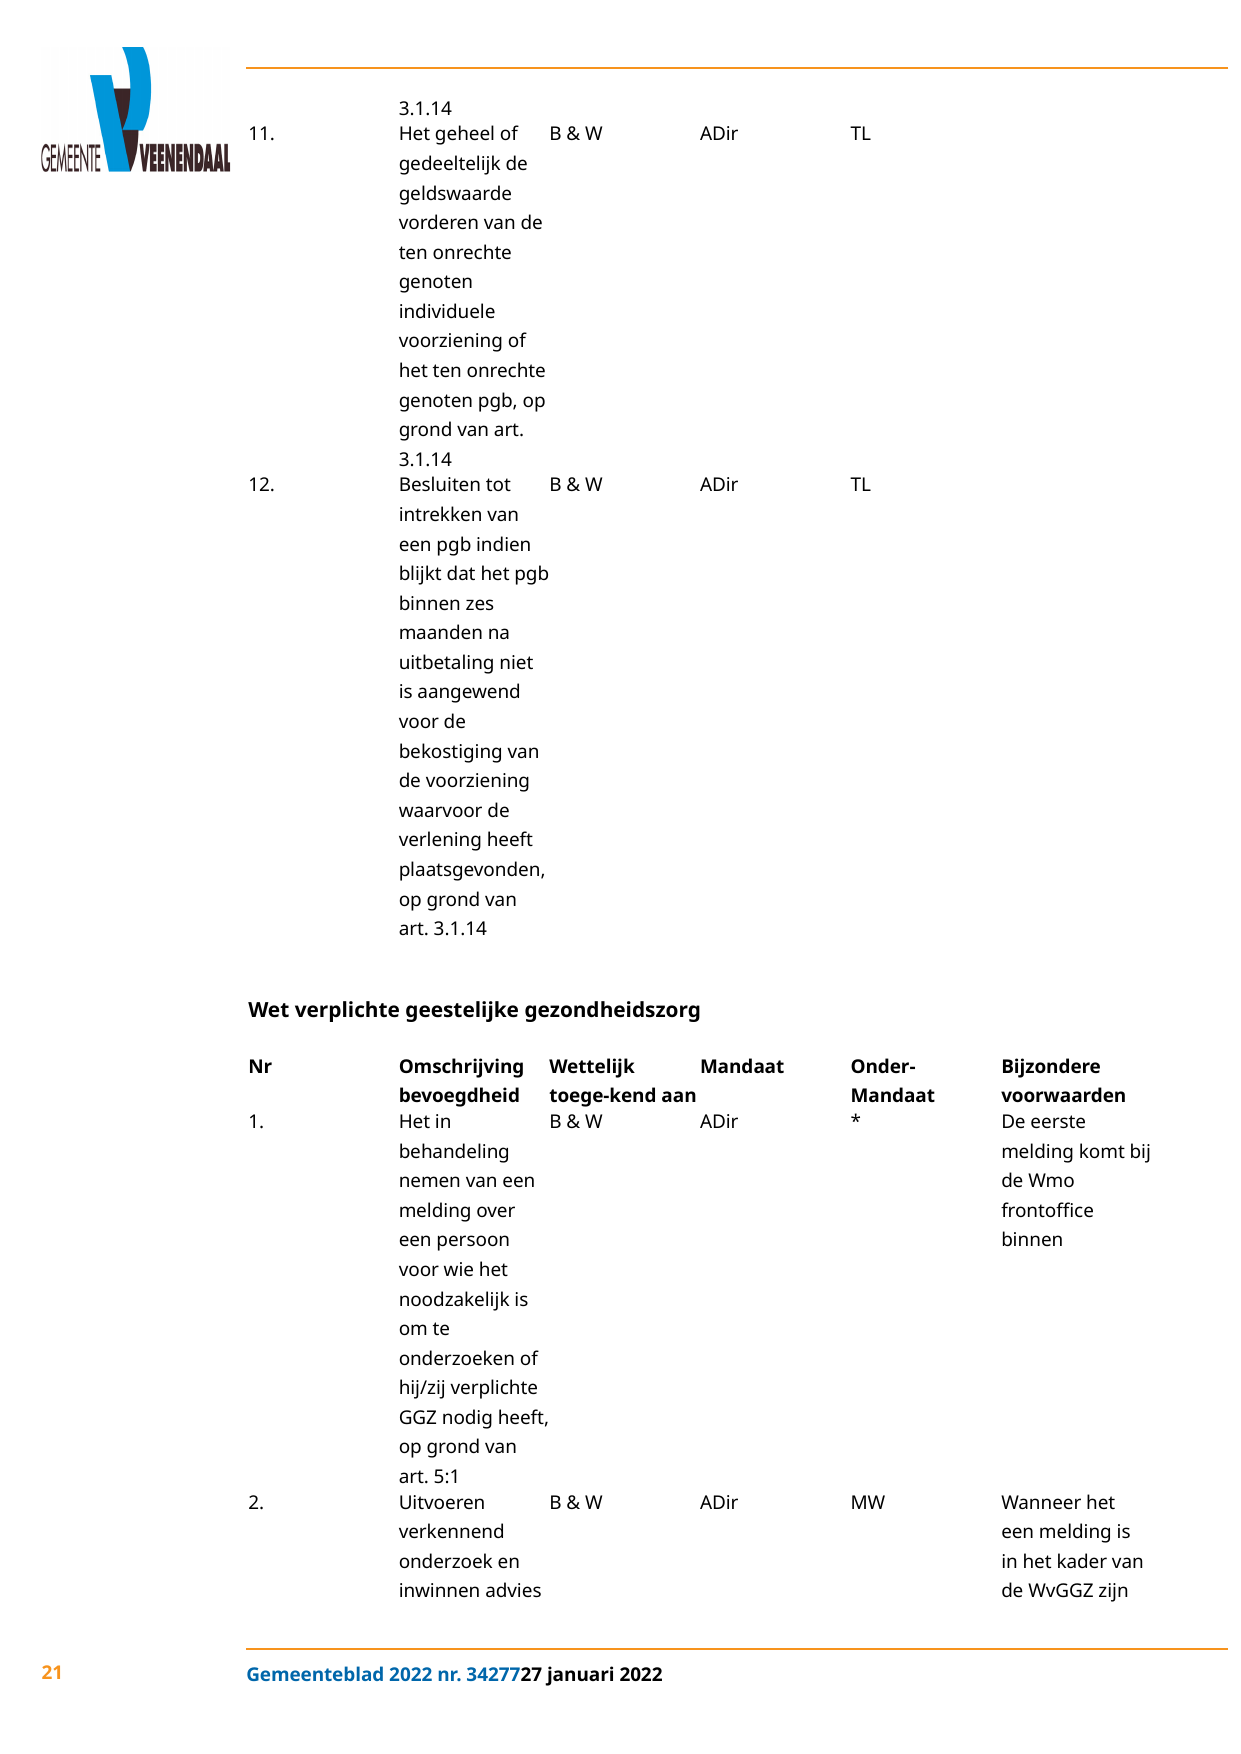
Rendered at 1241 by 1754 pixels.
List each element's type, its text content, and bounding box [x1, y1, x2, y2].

table_cell ADir [700, 121, 850, 472]
picture [41, 47, 130, 172]
table_cell 2. [248, 1489, 398, 1603]
table_cell B & W [549, 1108, 700, 1489]
picture [123, 47, 231, 172]
table_cell B & W [549, 1489, 700, 1603]
table_cell MW [850, 1489, 1001, 1603]
table_cell [700, 95, 850, 121]
table_cell 11. [248, 121, 398, 472]
table_cell 12. [248, 472, 398, 941]
table_cell ADir [700, 1108, 850, 1489]
table_cell ADir [700, 472, 850, 941]
table_header Nr [248, 1053, 398, 1108]
table_header Mandaat [700, 1053, 850, 1108]
table_cell 3.1.14 [399, 95, 549, 121]
table_cell [1001, 95, 1152, 121]
table_cell Besluiten tot intrekken van een pgb indien blijkt dat het pgb binnen zes maanden na uitbetaling niet is aangewend voor de bekostiging van de voorziening waarvoor de verlening heeft plaatsgevonden, op grond van art. 3.1.14 [399, 472, 549, 941]
table_cell [1001, 121, 1152, 472]
table_header Bijzondere voorwaarden [1001, 1053, 1152, 1108]
table_cell [549, 95, 700, 121]
table_cell TL [850, 121, 1001, 472]
table_cell [850, 95, 1001, 121]
table_cell * [850, 1108, 1001, 1489]
table_cell ADir [700, 1489, 850, 1603]
table_header Omschrijving bevoegdheid [399, 1053, 549, 1108]
table_header Wettelijk toege-kend aan [549, 1053, 700, 1108]
table_cell Het in behandeling nemen van een melding over een persoon voor wie het noodzakelijk is om te onderzoeken of hij/zij verplichte GGZ nodig heeft, op grond van art. 5:1 [399, 1108, 549, 1489]
table_cell B & W [549, 472, 700, 941]
table_cell [248, 95, 398, 121]
table_cell [1001, 472, 1152, 941]
table_cell B & W [549, 121, 700, 472]
table_cell Het geheel of gedeeltelijk de geldswaarde vorderen van de ten onrechte genoten individuele voorziening of het ten onrechte genoten pgb, op grond van art. 3.1.14 [399, 121, 549, 472]
table_cell Wanneer het een melding is in het kader van de WvGGZ zijn [1001, 1489, 1152, 1603]
text Wet verplichte geestelijke gezondheidszorg [248, 995, 1152, 1023]
table_cell 1. [248, 1108, 398, 1489]
table_cell Uitvoeren verkennend onderzoek en inwinnen advies [399, 1489, 549, 1603]
table_cell TL [850, 472, 1001, 941]
table_cell De eerste melding komt bij de Wmo frontoffice binnen [1001, 1108, 1152, 1489]
table_header Onder- Mandaat [850, 1053, 1001, 1108]
